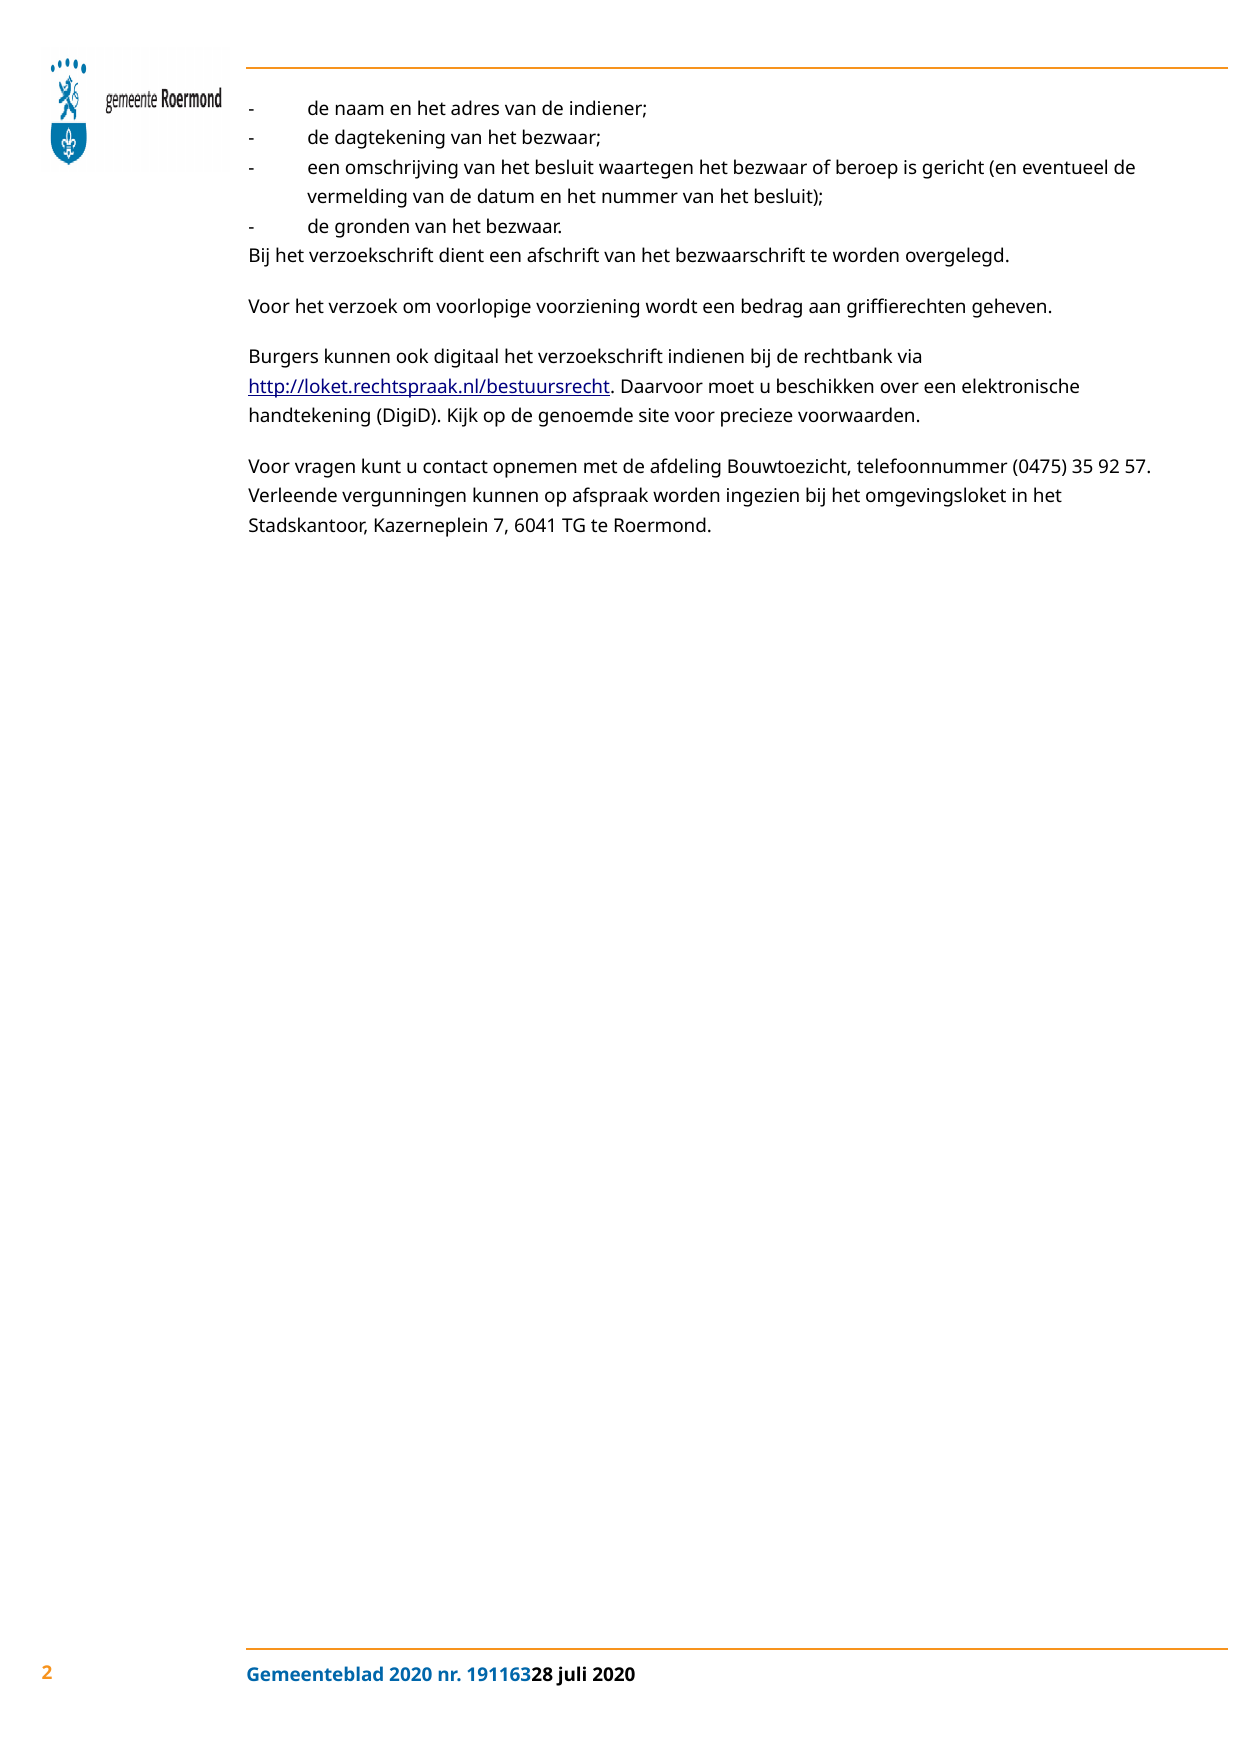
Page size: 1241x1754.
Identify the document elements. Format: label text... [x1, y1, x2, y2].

text Bij het verzoekschrift dient een afschrift van het bezwaarschrift te worden overgelegd. [248, 243, 1152, 268]
text Burgers kunnen ook digitaal het verzoekschrift indienen bij de rechtbank via http://loket.rechtspraak.nl/bestuursrecht. Daarvoor moet u beschikken over een elektronische handtekening (DigiD). Kijk op de genoemde site voor precieze voorwaarden. [248, 343, 1152, 428]
text Voor het verzoek om voorlopige voorziening wordt een bedrag aan griffierechten geheven. [248, 293, 1152, 319]
list een omschrijving van het besluit waartegen het bezwaar of beroep is gericht (en eventueel de vermelding van de datum en het nummer van het besluit); [248, 154, 1152, 209]
list de dagtekening van het bezwaar; [248, 124, 1152, 150]
list de gronden van het bezwaar. [248, 213, 1152, 239]
text Voor vragen kunt u contact opnemen met de afdeling Bouwtoezicht, telefoonnummer (0475) 35 92 57. Verleende vergunningen kunnen op afspraak worden ingezien bij het omgevingsloket in het Stadskantoor, Kazerneplein 7, 6041 TG te Roermond. [248, 453, 1152, 538]
list de naam en het adres van de indiener; [248, 95, 1152, 121]
picture [41, 47, 231, 172]
